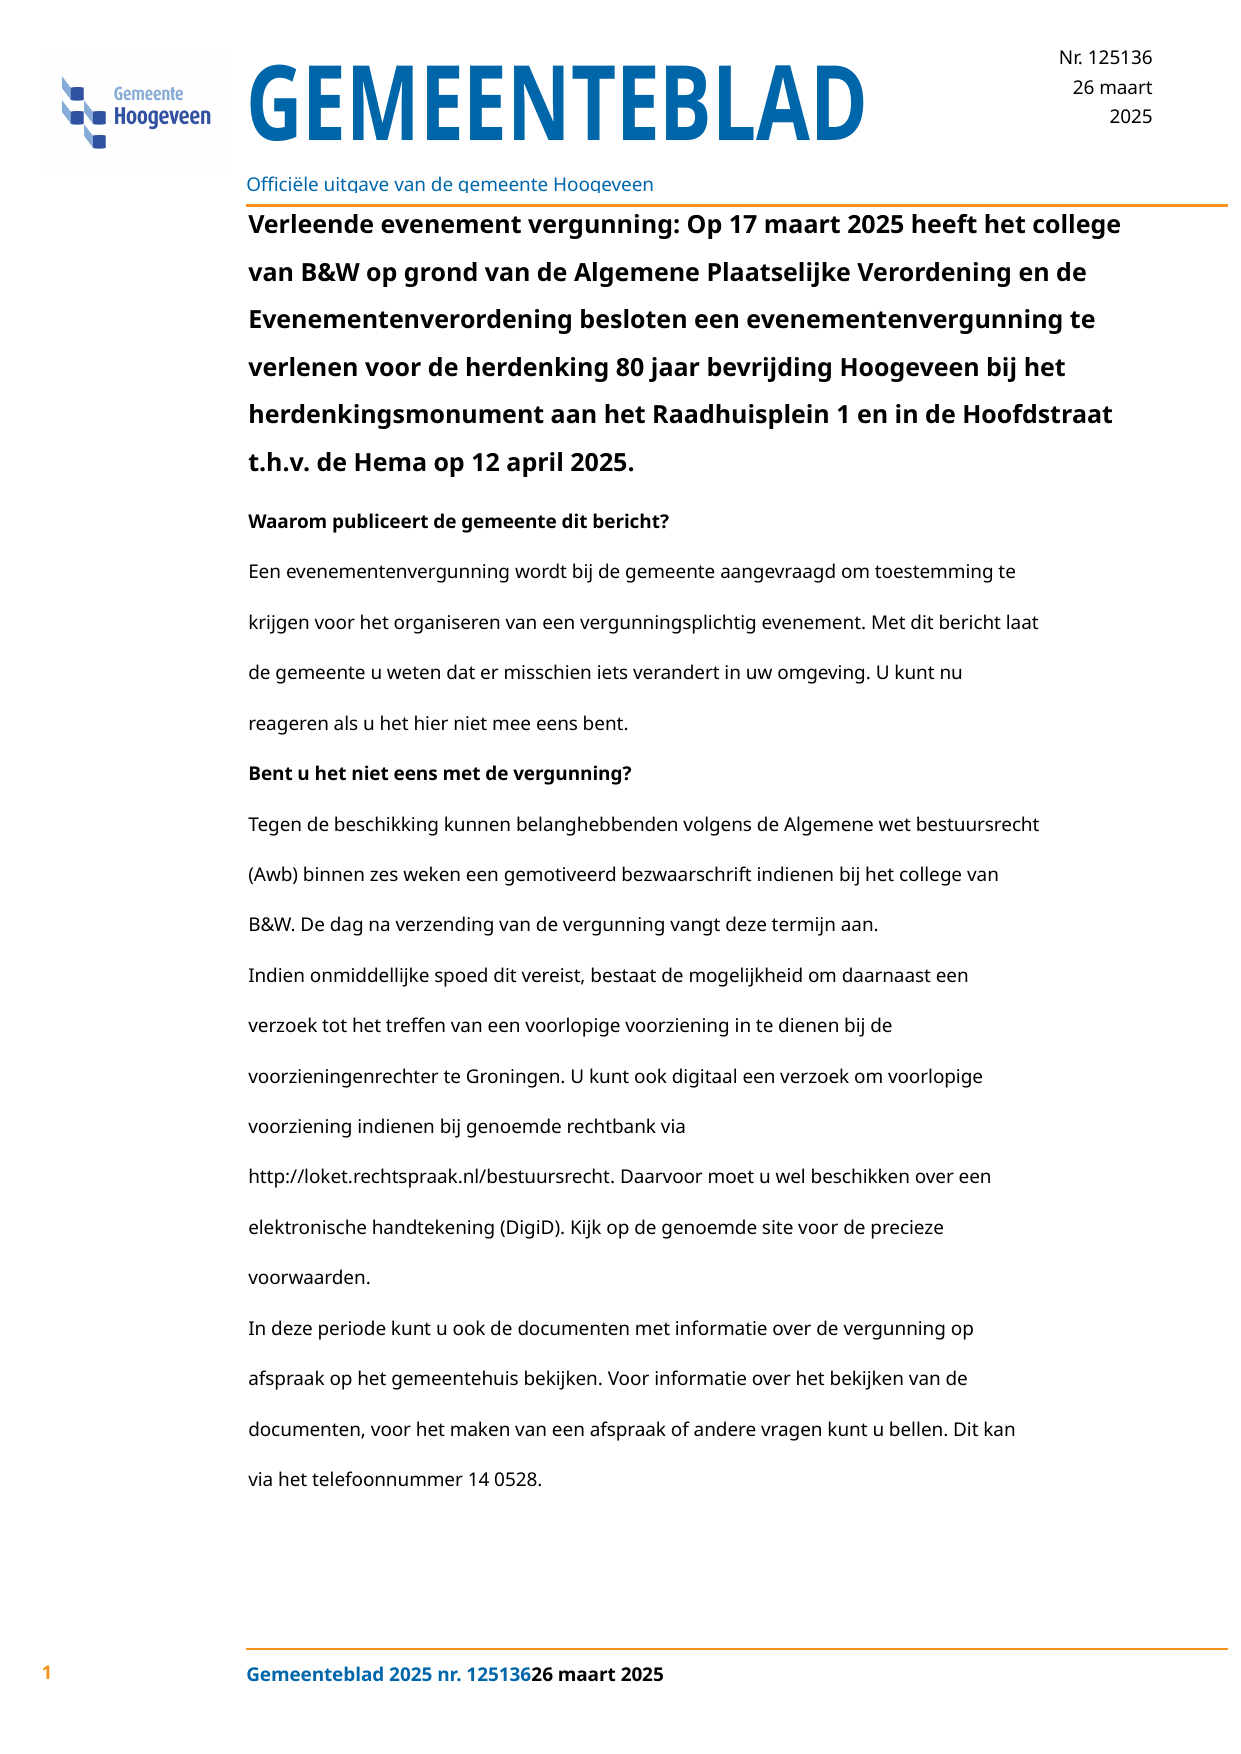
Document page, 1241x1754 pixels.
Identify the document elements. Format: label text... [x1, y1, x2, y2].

text B&W. De dag na verzending van de vergunning vangt deze termijn aan. [248, 912, 1152, 937]
text documenten, voor het maken van een afspraak of andere vragen kunt u bellen. Dit kan [248, 1416, 1152, 1442]
text Tegen de beschikking kunnen belanghebbenden volgens de Algemene wet bestuursrecht [248, 811, 1152, 837]
text krijgen voor het organiseren van een vergunningsplichtig evenement. Met dit bericht laat [248, 609, 1152, 635]
text afspraak op het gemeentehuis bekijken. Voor informatie over het bekijken van de [248, 1365, 1152, 1391]
picture [41, 47, 231, 172]
text http://loket.rechtspraak.nl/bestuursrecht. Daarvoor moet u wel beschikken over een [248, 1164, 1152, 1189]
text reageren als u het hier niet mee eens bent. [248, 710, 1152, 736]
text Waarom publiceert de gemeente dit bericht? [248, 508, 1152, 534]
text Een evenementenvergunning wordt bij de gemeente aangevraagd om toestemming te [248, 559, 1152, 584]
text In deze periode kunt u ook de documenten met informatie over de vergunning op [248, 1315, 1152, 1341]
text voorzieningenrechter te Groningen. U kunt ook digitaal een verzoek om voorlopige [248, 1063, 1152, 1089]
text (Awb) binnen zes weken een gemotiveerd bezwaarschrift indienen bij het college van [248, 861, 1152, 887]
text elektronische handtekening (DigiD). Kijk op de genoemde site voor de precieze [248, 1214, 1152, 1240]
text via het telefoonnummer 14 0528. [248, 1466, 1152, 1492]
text Bent u het niet eens met de vergunning? [248, 760, 1152, 786]
text verzoek tot het treffen van een voorlopige voorziening in te dienen bij de [248, 1012, 1152, 1038]
text Verleende evenement vergunning: Op 17 maart 2025 heeft het college van B&W op grond van de Algemene Plaatselijke Verordening en de Evenementenverordening besloten een evenementenvergunning te verlenen voor de herdenking 80 jaar bevrijding Hoogeveen bij het herdenkingsmonument aan het Raadhuisplein 1 en in de Hoofdstraat t.h.v. de Hema op 12 april 2025. [248, 207, 1152, 479]
text de gemeente u weten dat er misschien iets verandert in uw omgeving. U kunt nu [248, 659, 1152, 685]
text Indien onmiddellijke spoed dit vereist, bestaat de mogelijkheid om daarnaast een [248, 962, 1152, 988]
text voorziening indienen bij genoemde rechtbank via [248, 1113, 1152, 1139]
text voorwaarden. [248, 1264, 1152, 1290]
